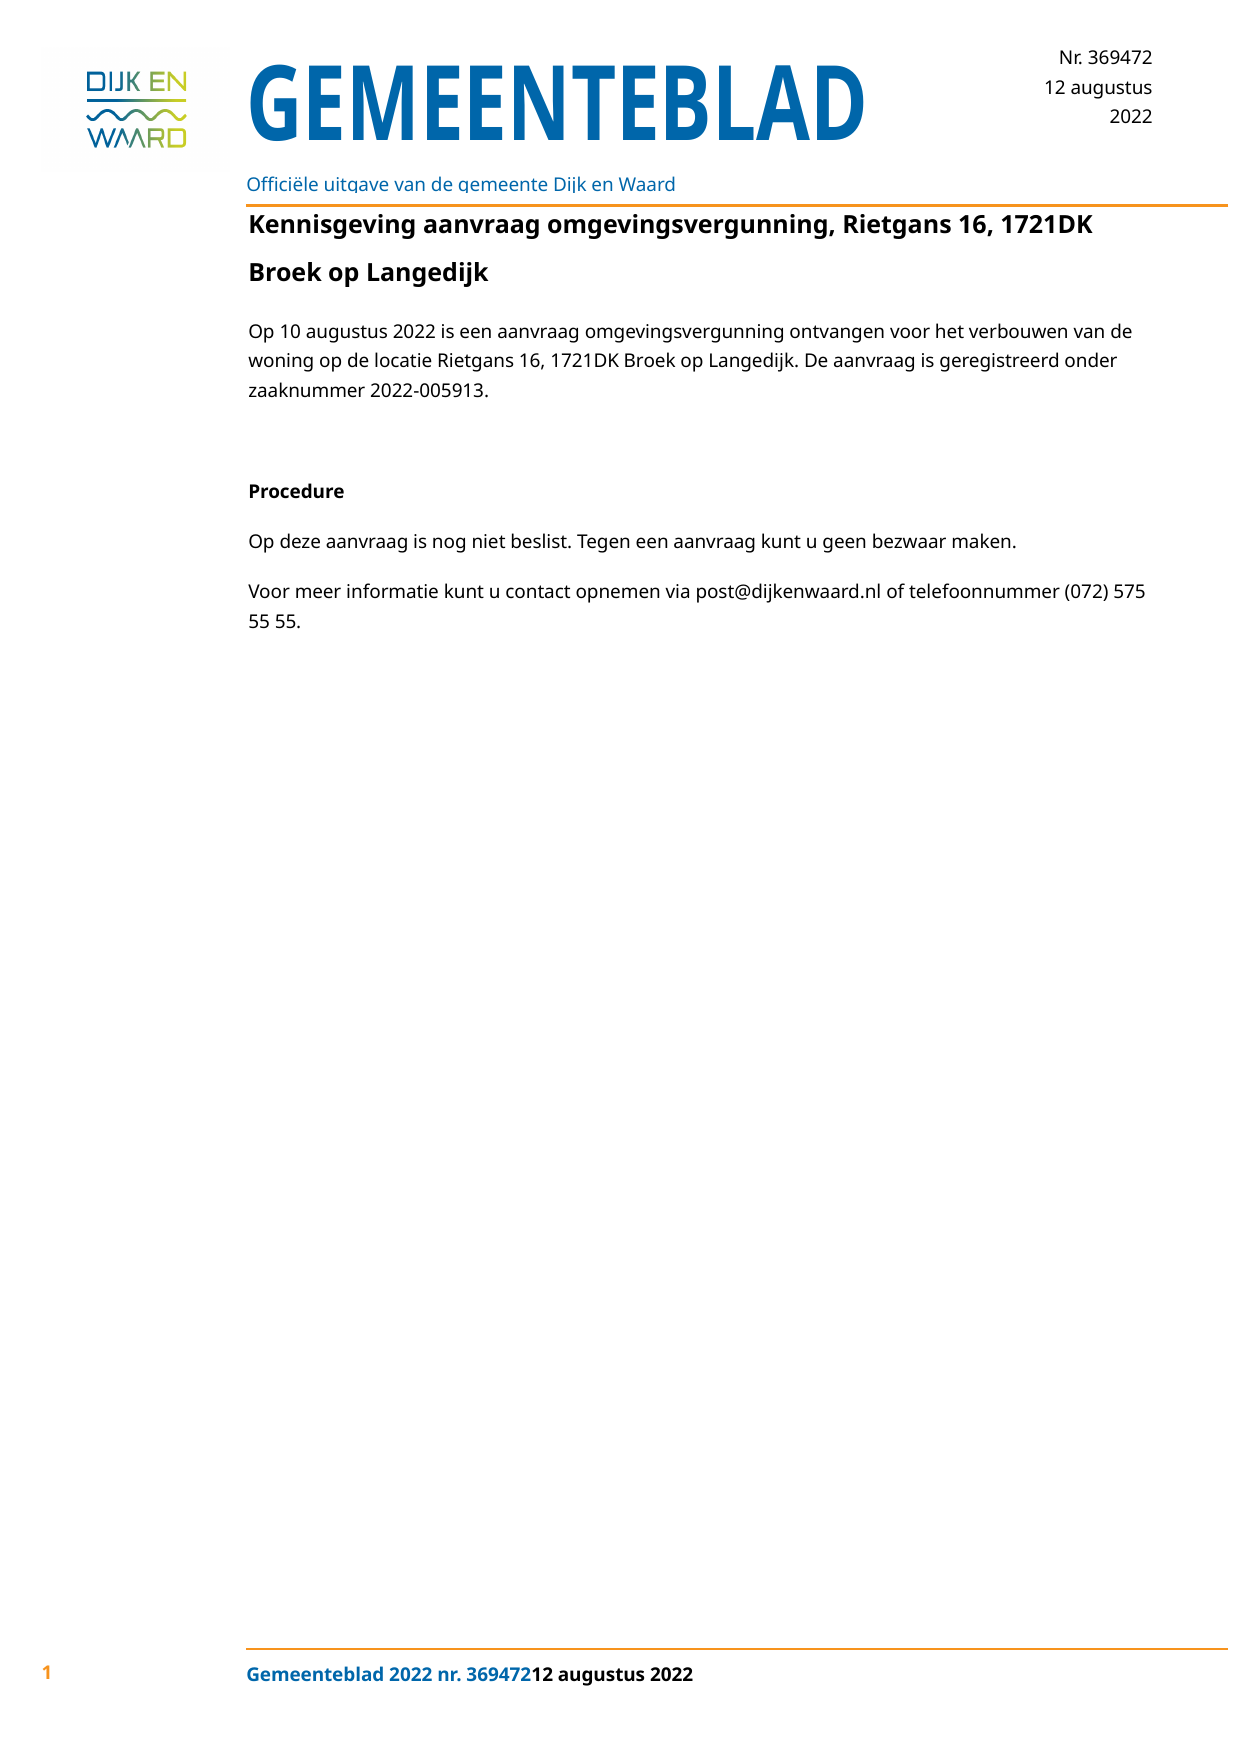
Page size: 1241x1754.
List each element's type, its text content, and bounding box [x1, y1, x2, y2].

picture [41, 47, 231, 172]
text Voor meer informatie kunt u contact opnemen via post@dijkenwaard.nl of telefoonnummer (072) 575 55 55. [248, 579, 1152, 634]
text Kennisgeving aanvraag omgevingsvergunning, Rietgans 16, 1721DK Broek op Langedijk [248, 207, 1152, 288]
text Op 10 augustus 2022 is een aanvraag omgevingsvergunning ontvangen voor het verbouwen van de woning op de locatie Rietgans 16, 1721DK Broek op Langedijk. De aanvraag is geregistreerd onder zaaknummer 2022-005913. [248, 318, 1152, 403]
text Op deze aanvraag is nog niet beslist. Tegen een aanvraag kunt u geen bezwaar maken. [248, 528, 1152, 554]
text Procedure [248, 478, 1152, 504]
